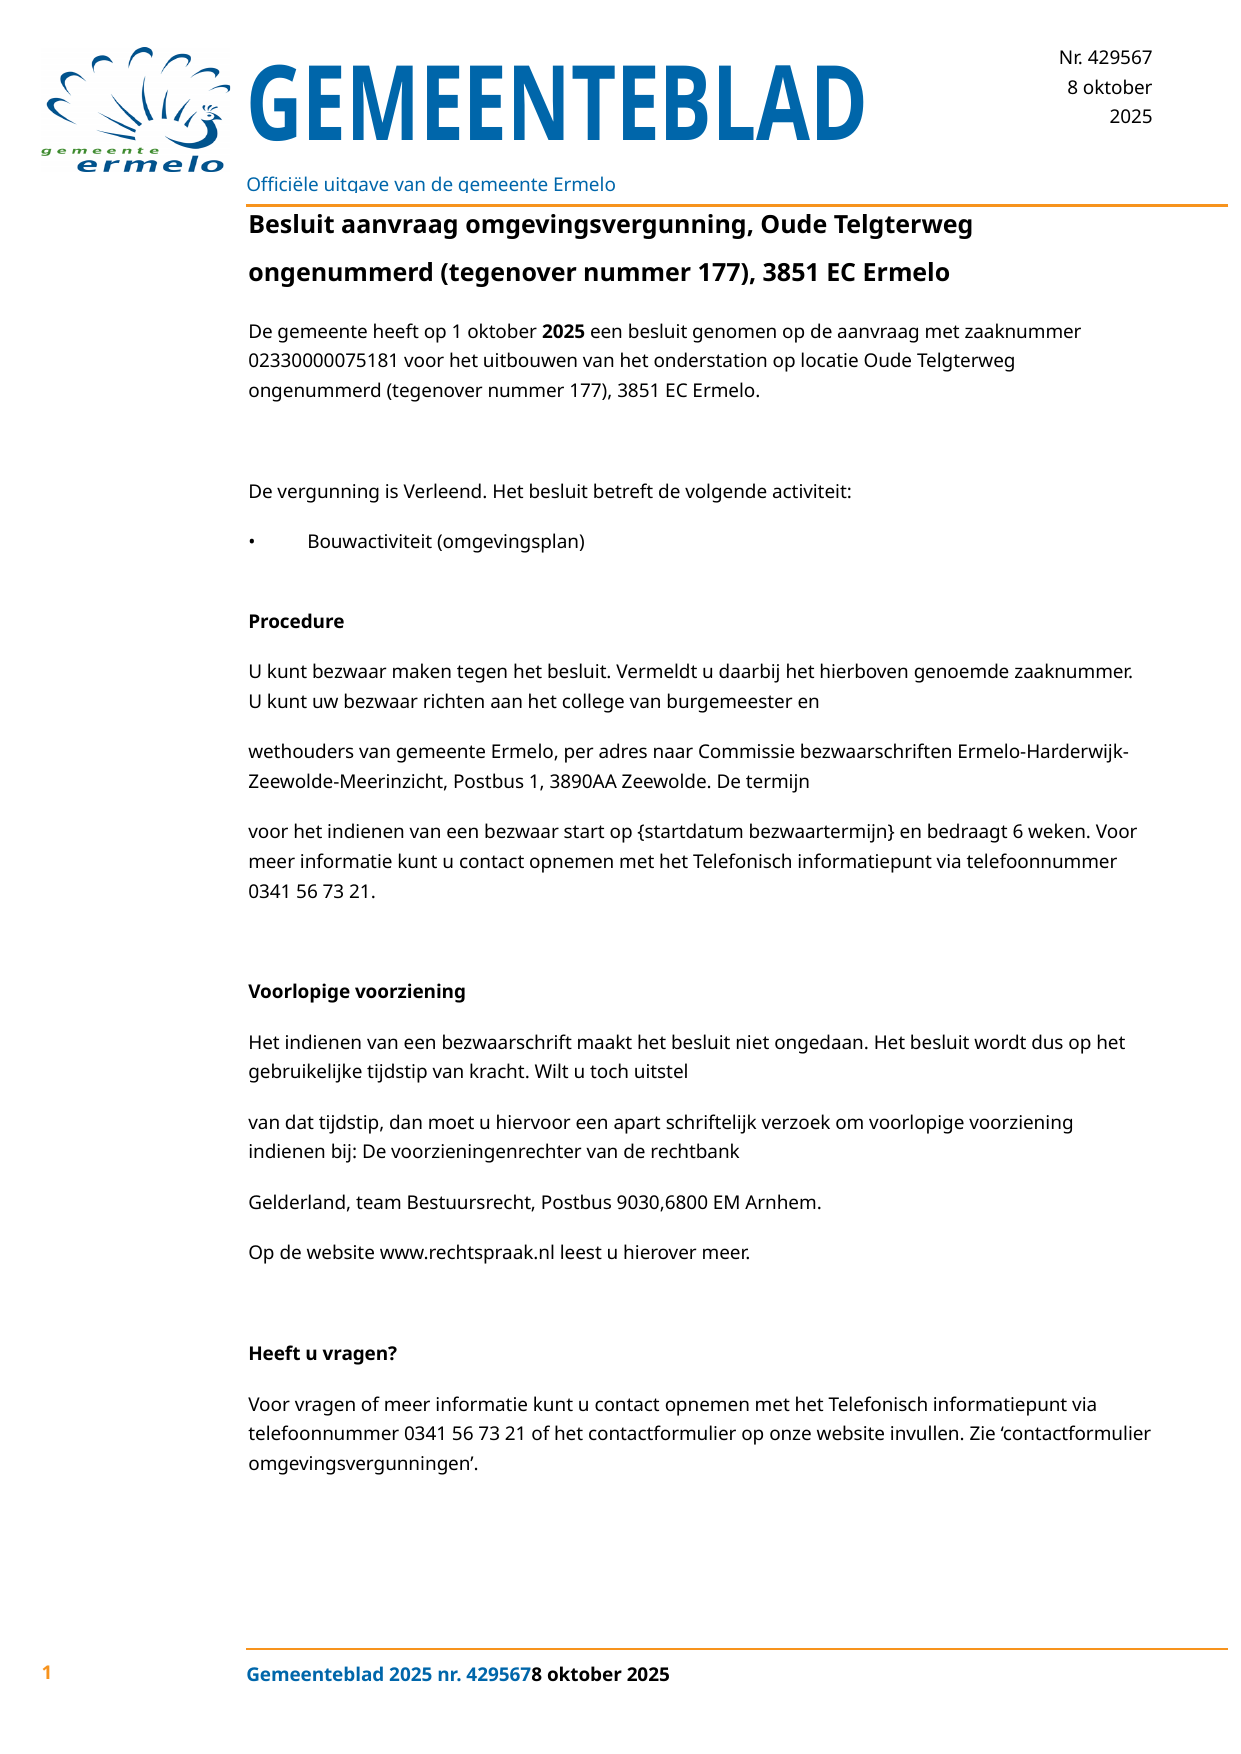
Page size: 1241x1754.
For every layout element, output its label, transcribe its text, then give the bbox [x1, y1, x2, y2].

text De gemeente heeft op 1 oktober 2025 een besluit genomen op de aanvraag met zaaknummer 02330000075181 voor het uitbouwen van het onderstation op locatie Oude Telgterweg ongenummerd (tegenover nummer 177), 3851 EC Ermelo. [248, 318, 1152, 403]
text wethouders van gemeente Ermelo, per adres naar Commissie bezwaarschriften Ermelo-Harderwijk-Zeewolde-Meerinzicht, Postbus 1, 3890AA Zeewolde. De termijn [248, 739, 1152, 794]
text Op de website www.rechtspraak.nl leest u hierover meer. [248, 1239, 1152, 1265]
text U kunt bezwaar maken tegen het besluit. Vermeldt u daarbij het hierboven genoemde zaaknummer. U kunt uw bezwaar richten aan het college van burgemeester en [248, 659, 1152, 714]
text Voorlopige voorziening [248, 979, 1152, 1004]
picture [41, 47, 231, 172]
text De vergunning is Verleend. Het besluit betreft de volgende activiteit: [248, 478, 1152, 504]
text Procedure [248, 608, 1152, 634]
text Het indienen van een bezwaarschrift maakt het besluit niet ongedaan. Het besluit wordt dus op het gebruikelijke tijdstip van kracht. Wilt u toch uitstel [248, 1029, 1152, 1084]
text Gelderland, team Bestuursrecht, Postbus 9030,6800 EM Arnhem. [248, 1189, 1152, 1215]
text Voor vragen of meer informatie kunt u contact opnemen met het Telefonisch informatiepunt via telefoonnummer 0341 56 73 21 of het contactformulier op onze website invullen. Zie ‘contactformulier omgevingsvergunningen’. [248, 1391, 1152, 1476]
text van dat tijdstip, dan moet u hiervoor een apart schriftelijk verzoek om voorlopige voorziening indienen bij: De voorzieningenrechter van de rechtbank [248, 1109, 1152, 1164]
list Bouwactiviteit (omgevingsplan) [248, 528, 1152, 554]
text Heeft u vragen? [248, 1340, 1152, 1366]
text voor het indienen van een bezwaar start op {startdatum bezwaartermijn} en bedraagt 6 weken. Voor meer informatie kunt u contact opnemen met het Telefonisch informatiepunt via telefoonnummer 0341 56 73 21. [248, 819, 1152, 904]
text Besluit aanvraag omgevingsvergunning, Oude Telgterweg ongenummerd (tegenover nummer 177), 3851 EC Ermelo [248, 207, 1152, 288]
